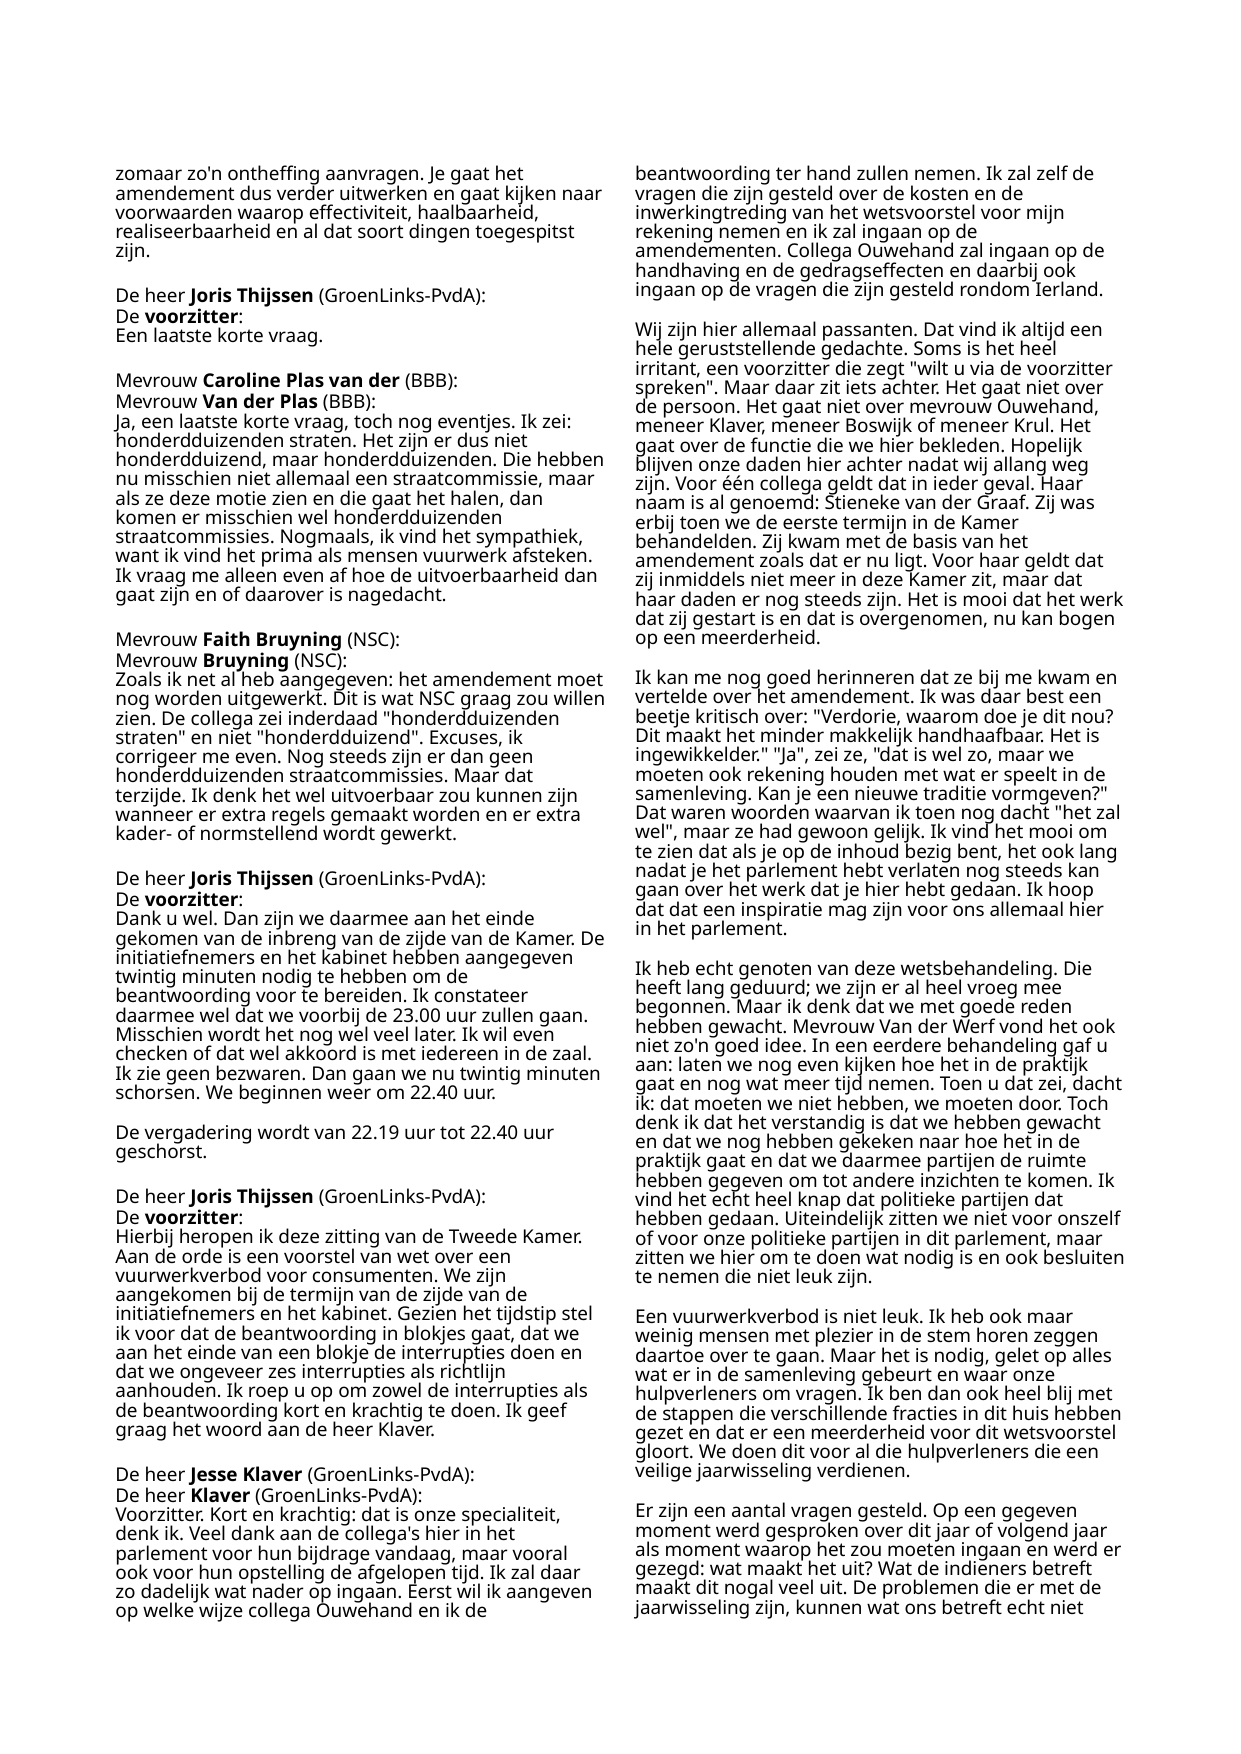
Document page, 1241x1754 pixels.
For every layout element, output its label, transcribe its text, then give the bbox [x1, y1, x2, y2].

text De heer Joris Thijssen (GroenLinks-PvdA): [115, 282, 605, 308]
text De heer Jesse Klaver (GroenLinks-PvdA): [115, 1461, 605, 1487]
text Ik heb echt genoten van deze wetsbehandeling. Die heeft lang geduurd; we zijn er al heel vroeg mee begonnen. Maar ik denk dat we met goede reden hebben gewacht. Mevrouw Van der Werf vond het ook niet zo'n goed idee. In een eerdere behandeling gaf u aan: laten we nog even kijken hoe het in de praktijk gaat en nog wat meer tijd nemen. Toen u dat zei, dacht ik: dat moeten we niet hebben, we moeten door. Toch denk ik dat het verstandig is dat we hebben gewacht en dat we nog hebben gekeken naar hoe het in de praktijk gaat en dat we daarmee partijen de ruimte hebben gegeven om tot andere inzichten te komen. Ik vind het echt heel knap dat politieke partijen dat hebben gedaan. Uiteindelijk zitten we niet voor onszelf of voor onze politieke partijen in dit parlement, maar zitten we hier om te doen wat nodig is en ook besluiten te nemen die niet leuk zijn. [635, 960, 1125, 1287]
text Er zijn een aantal vragen gesteld. Op een gegeven moment werd gesproken over dit jaar of volgend jaar als moment waarop het zou moeten ingaan en werd er gezegd: wat maakt het uit? Wat de indieners betreft maakt dit nogal veel uit. De problemen die er met de jaarwisseling zijn, kunnen wat ons betreft echt niet [635, 1502, 1125, 1618]
text Ik kan me nog goed herinneren dat ze bij me kwam en vertelde over het amendement. Ik was daar best een beetje kritisch over: "Verdorie, waarom doe je dit nou? Dit maakt het minder makkelijk handhaafbaar. Het is ingewikkelder." "Ja", zei ze, "dat is wel zo, maar we moeten ook rekening houden met wat er speelt in de samenleving. Kan je een nieuwe traditie vormgeven?" Dat waren woorden waarvan ik toen nog dacht "het zal wel", maar ze had gewoon gelijk. Ik vind het mooi om te zien dat als je op de inhoud bezig bent, het ook lang nadat je het parlement hebt verlaten nog steeds kan gaan over het werk dat je hier hebt gedaan. Ik hoop dat dat een inspiratie mag zijn voor ons allemaal hier in het parlement. [635, 669, 1125, 939]
text Zoals ik net al heb aangegeven: het amendement moet nog worden uitgewerkt. Dit is wat NSC graag zou willen zien. De collega zei inderdaad "honderdduizenden straten" en niet "honderdduizend". Excuses, ik corrigeer me even. Nog steeds zijn er dan geen honderdduizenden straatcommissies. Maar dat terzijde. Ik denk het wel uitvoerbaar zou kunnen zijn wanneer er extra regels gemaakt worden en er extra kader- of normstellend wordt gewerkt. [115, 671, 605, 844]
text Voorzitter. Kort en krachtig: dat is onze specialiteit, denk ik. Veel dank aan de collega's hier in het parlement voor hun bijdrage vandaag, maar vooral ook voor hun opstelling de afgelopen tijd. Ik zal daar zo dadelijk wat nader op ingaan. Eerst wil ik aangeven op welke wijze collega Ouwehand en ik de [115, 1506, 605, 1622]
text Mevrouw Van der Plas (BBB): [115, 393, 605, 413]
text De voorzitter: [115, 1209, 605, 1228]
text Mevrouw Caroline Plas van der (BBB): [115, 368, 605, 393]
text Dank u wel. Dan zijn we daarmee aan het einde gekomen van de inbreng van de zijde van de Kamer. De initiatiefnemers en het kabinet hebben aangegeven twintig minuten nodig te hebben om de beantwoording voor te bereiden. Ik constateer daarmee wel dat we voorbij de 23.00 uur zullen gaan. Misschien wordt het nog wel veel later. Ik wil even checken of dat wel akkoord is met iedereen in de zaal. Ik zie geen bezwaren. Dan gaan we nu twintig minuten schorsen. We beginnen weer om 22.40 uur. [115, 910, 605, 1103]
text beantwoording ter hand zullen nemen. Ik zal zelf de vragen die zijn gesteld over de kosten en de inwerkingtreding van het wetsvoorstel voor mijn rekening nemen en ik zal ingaan op de amendementen. Collega Ouwehand zal ingaan op de handhaving en de gedragseffecten en daarbij ook ingaan op de vragen die zijn gesteld rondom Ierland. [635, 165, 1125, 300]
text zomaar zo'n ontheffing aanvragen. Je gaat het amendement dus verder uitwerken en gaat kijken naar voorwaarden waarop effectiviteit, haalbaarheid, realiseerbaarheid en al dat soort dingen toegespitst zijn. [115, 165, 605, 262]
text De vergadering wordt van 22.19 uur tot 22.40 uur geschorst. [115, 1124, 605, 1162]
text Een vuurwerkverbod is niet leuk. Ik heb ook maar weinig mensen met plezier in de stem horen zeggen daartoe over te gaan. Maar het is nodig, gelet op alles wat er in de samenleving gebeurt en waar onze hulpverleners om vragen. Ik ben dan ook heel blij met de stappen die verschillende fracties in dit huis hebben gezet en dat er een meerderheid voor dit wetsvoorstel gloort. We doen dit voor al die hulpverleners die een veilige jaarwisseling verdienen. [635, 1308, 1125, 1482]
text De heer Joris Thijssen (GroenLinks-PvdA): [115, 1183, 605, 1209]
text Mevrouw Faith Bruyning (NSC): [115, 626, 605, 652]
text Wij zijn hier allemaal passanten. Dat vind ik altijd een hele geruststellende gedachte. Soms is het heel irritant, een voorzitter die zegt "wilt u via de voorzitter spreken". Maar daar zit iets achter. Het gaat niet over de persoon. Het gaat niet over mevrouw Ouwehand, meneer Klaver, meneer Boswijk of meneer Krul. Het gaat over de functie die we hier bekleden. Hopelijk blijven onze daden hier achter nadat wij allang weg zijn. Voor één collega geldt dat in ieder geval. Haar naam is al genoemd: Stieneke van der Graaf. Zij was erbij toen we de eerste termijn in de Kamer behandelden. Zij kwam met de basis van het amendement zoals dat er nu ligt. Voor haar geldt dat zij inmiddels niet meer in deze Kamer zit, maar dat haar daden er nog steeds zijn. Het is mooi dat het werk dat zij gestart is en dat is overgenomen, nu kan bogen op een meerderheid. [635, 321, 1125, 648]
text De voorzitter: [115, 308, 605, 327]
text De heer Klaver (GroenLinks-PvdA): [115, 1487, 605, 1506]
text De heer Joris Thijssen (GroenLinks-PvdA): [115, 865, 605, 891]
text De voorzitter: [115, 891, 605, 910]
text Hierbij heropen ik deze zitting van de Tweede Kamer. Aan de orde is een voorstel van wet over een vuurwerkverbod voor consumenten. We zijn aangekomen bij de termijn van de zijde van de initiatiefnemers en het kabinet. Gezien het tijdstip stel ik voor dat de beantwoording in blokjes gaat, dat we aan het einde van een blokje de interrupties doen en dat we ongeveer zes interrupties als richtlijn aanhouden. Ik roep u op om zowel de interrupties als de beantwoording kort en krachtig te doen. Ik geef graag het woord aan de heer Klaver. [115, 1228, 605, 1440]
text Ja, een laatste korte vraag, toch nog eventjes. Ik zei: honderdduizenden straten. Het zijn er dus niet honderdduizend, maar honderdduizenden. Die hebben nu misschien niet allemaal een straatcommissie, maar als ze deze motie zien en die gaat het halen, dan komen er misschien wel honderdduizenden straatcommissies. Nogmaals, ik vind het sympathiek, want ik vind het prima als mensen vuurwerk afsteken. Ik vraag me alleen even af hoe de uitvoerbaarheid dan gaat zijn en of daarover is nagedacht. [115, 413, 605, 605]
text Mevrouw Bruyning (NSC): [115, 652, 605, 671]
text Een laatste korte vraag. [115, 327, 605, 347]
